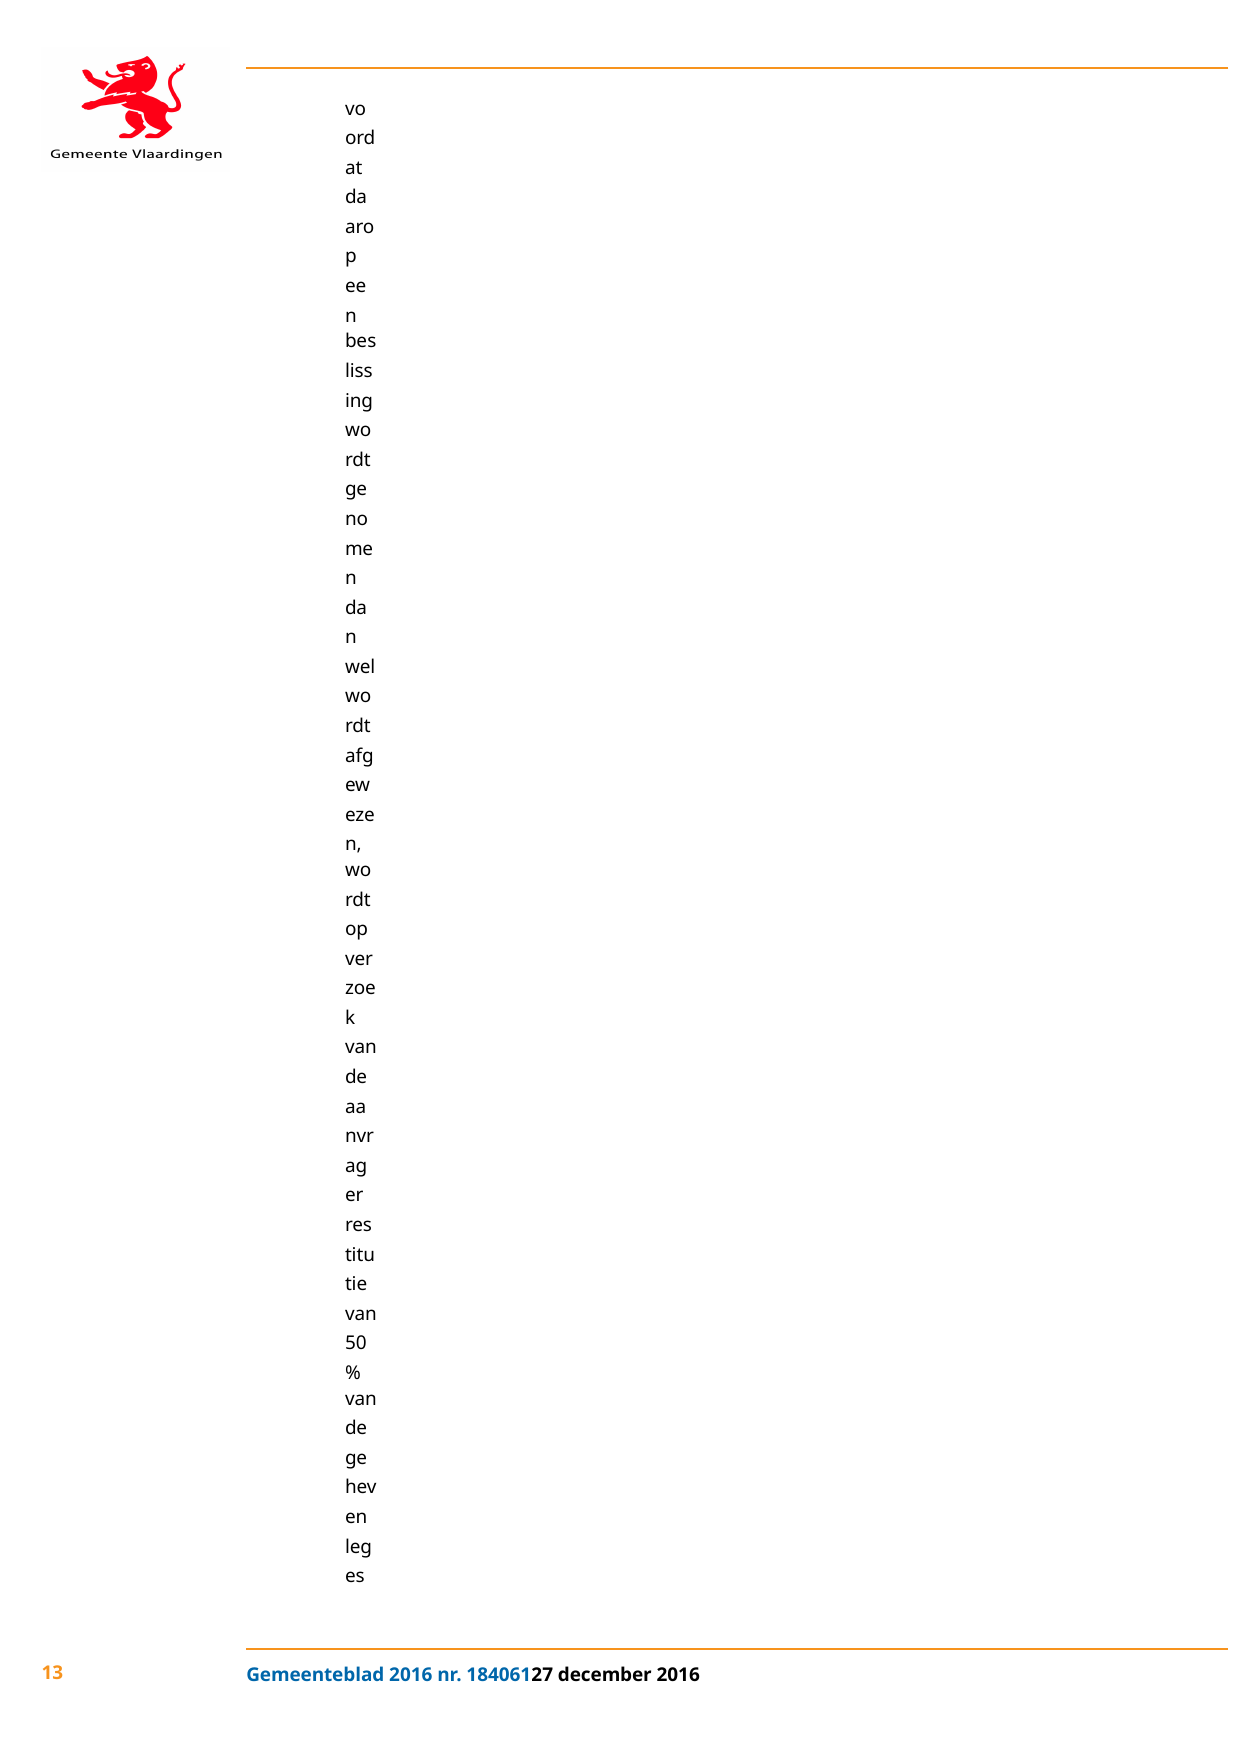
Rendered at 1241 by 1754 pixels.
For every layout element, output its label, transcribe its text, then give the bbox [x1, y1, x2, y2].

table_cell [280, 95, 312, 328]
table_cell [313, 328, 345, 856]
table_cell [248, 1385, 280, 1588]
table_cell [280, 328, 312, 856]
table_cell [280, 1385, 312, 1588]
table_cell [442, 1385, 474, 1588]
table_cell wordt op verzoek van de aanvrager restitutie van 50% [345, 856, 377, 1385]
table_cell [442, 856, 474, 1385]
table_cell [248, 856, 280, 1385]
table_cell [377, 328, 409, 856]
table_cell van de geheven leges [345, 1385, 377, 1588]
table_cell [409, 328, 442, 856]
table_cell [313, 95, 345, 328]
table_cell [409, 856, 442, 1385]
table_cell [409, 95, 442, 328]
table_cell [313, 856, 345, 1385]
table_cell [248, 328, 280, 856]
table_cell [280, 856, 312, 1385]
table_cell [313, 1385, 345, 1588]
table_cell [248, 95, 280, 328]
table_cell [442, 95, 474, 328]
table_cell [409, 1385, 442, 1588]
table_cell [377, 1385, 409, 1588]
table_cell beslissing wordt genomen dan wel wordt afgewezen, [345, 328, 377, 856]
table_cell [442, 328, 474, 856]
picture [41, 47, 231, 172]
table_cell voordat daarop een [345, 95, 377, 328]
table_cell [377, 95, 409, 328]
table_cell [377, 856, 409, 1385]
